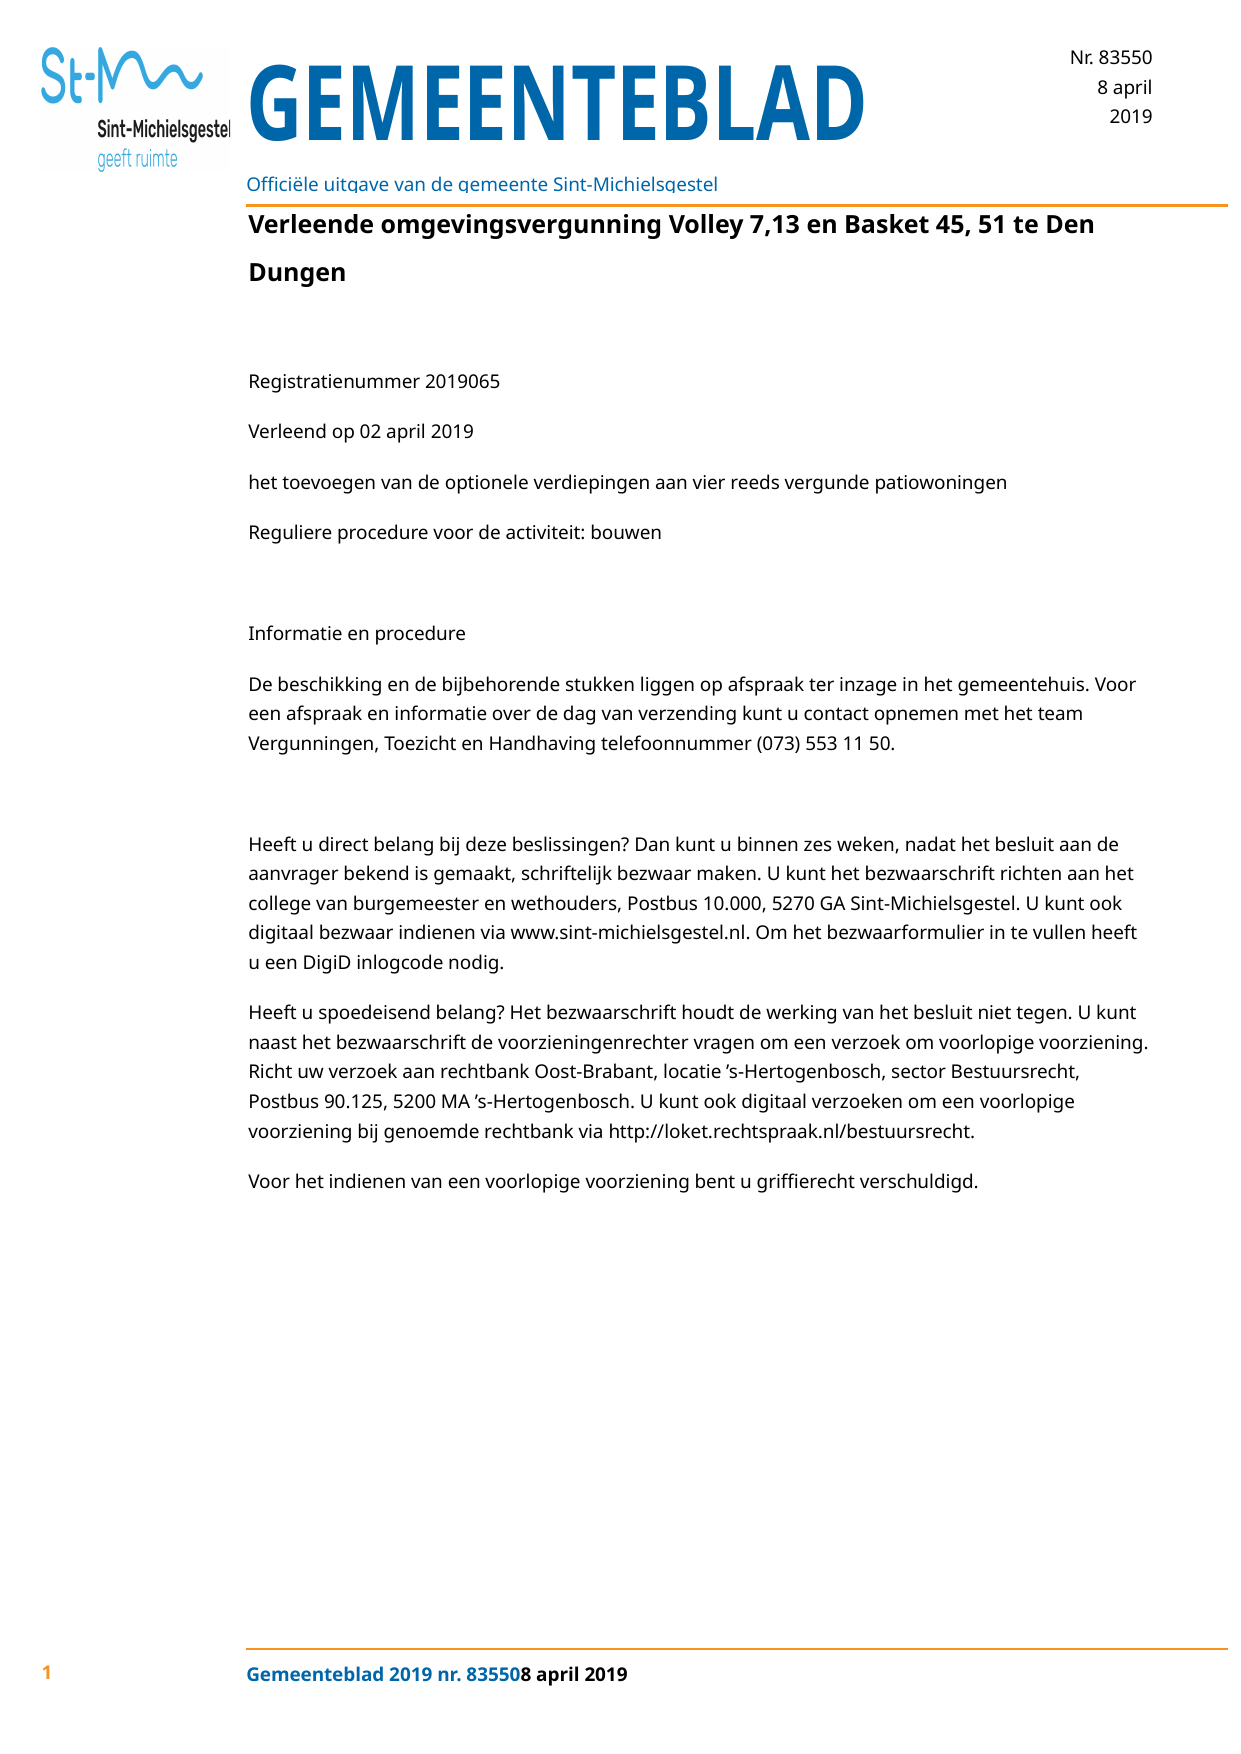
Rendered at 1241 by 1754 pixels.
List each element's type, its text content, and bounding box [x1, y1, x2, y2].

text het toevoegen van de optionele verdiepingen aan vier reeds vergunde patiowoningen [248, 469, 1152, 495]
text De beschikking en de bijbehorende stukken liggen op afspraak ter inzage in het gemeentehuis. Voor een afspraak en informatie over de dag van verzending kunt u contact opnemen met het team Vergunningen, Toezicht en Handhaving telefoonnummer (073) 553 11 50. [248, 671, 1152, 756]
text Verleend op 02 april 2019 [248, 419, 1152, 444]
text Heeft u spoedeisend belang? Het bezwaarschrift houdt de werking van het besluit niet tegen. U kunt naast het bezwaarschrift de voorzieningenrechter vragen om een verzoek om voorlopige voorziening. Richt uw verzoek aan rechtbank Oost-Brabant, locatie ’s-Hertogenbosch, sector Bestuursrecht, Postbus 90.125, 5200 MA ’s-Hertogenbosch. U kunt ook digitaal verzoeken om een voorlopige voorziening bij genoemde rechtbank via http://loket.rechtspraak.nl/bestuursrecht. [248, 999, 1152, 1144]
text Verleende omgevingsvergunning Volley 7,13 en Basket 45, 51 te Den Dungen [248, 207, 1152, 288]
text Heeft u direct belang bij deze beslissingen? Dan kunt u binnen zes weken, nadat het besluit aan de aanvrager bekend is gemaakt, schriftelijk bezwaar maken. U kunt het bezwaarschrift richten aan het college van burgemeester en wethouders, Postbus 10.000, 5270 GA Sint-Michielsgestel. U kunt ook digitaal bezwaar indienen via www.sint-michielsgestel.nl. Om het bezwaarformulier in te vullen heeft u een DigiD inlogcode nodig. [248, 831, 1152, 975]
text Reguliere procedure voor de activiteit: bouwen [248, 519, 1152, 545]
text Voor het indienen van een voorlopige voorziening bent u griffierecht verschuldigd. [248, 1168, 1152, 1194]
text Registratienummer 2019065 [248, 368, 1152, 394]
picture [41, 47, 231, 172]
text Informatie en procedure [248, 620, 1152, 646]
